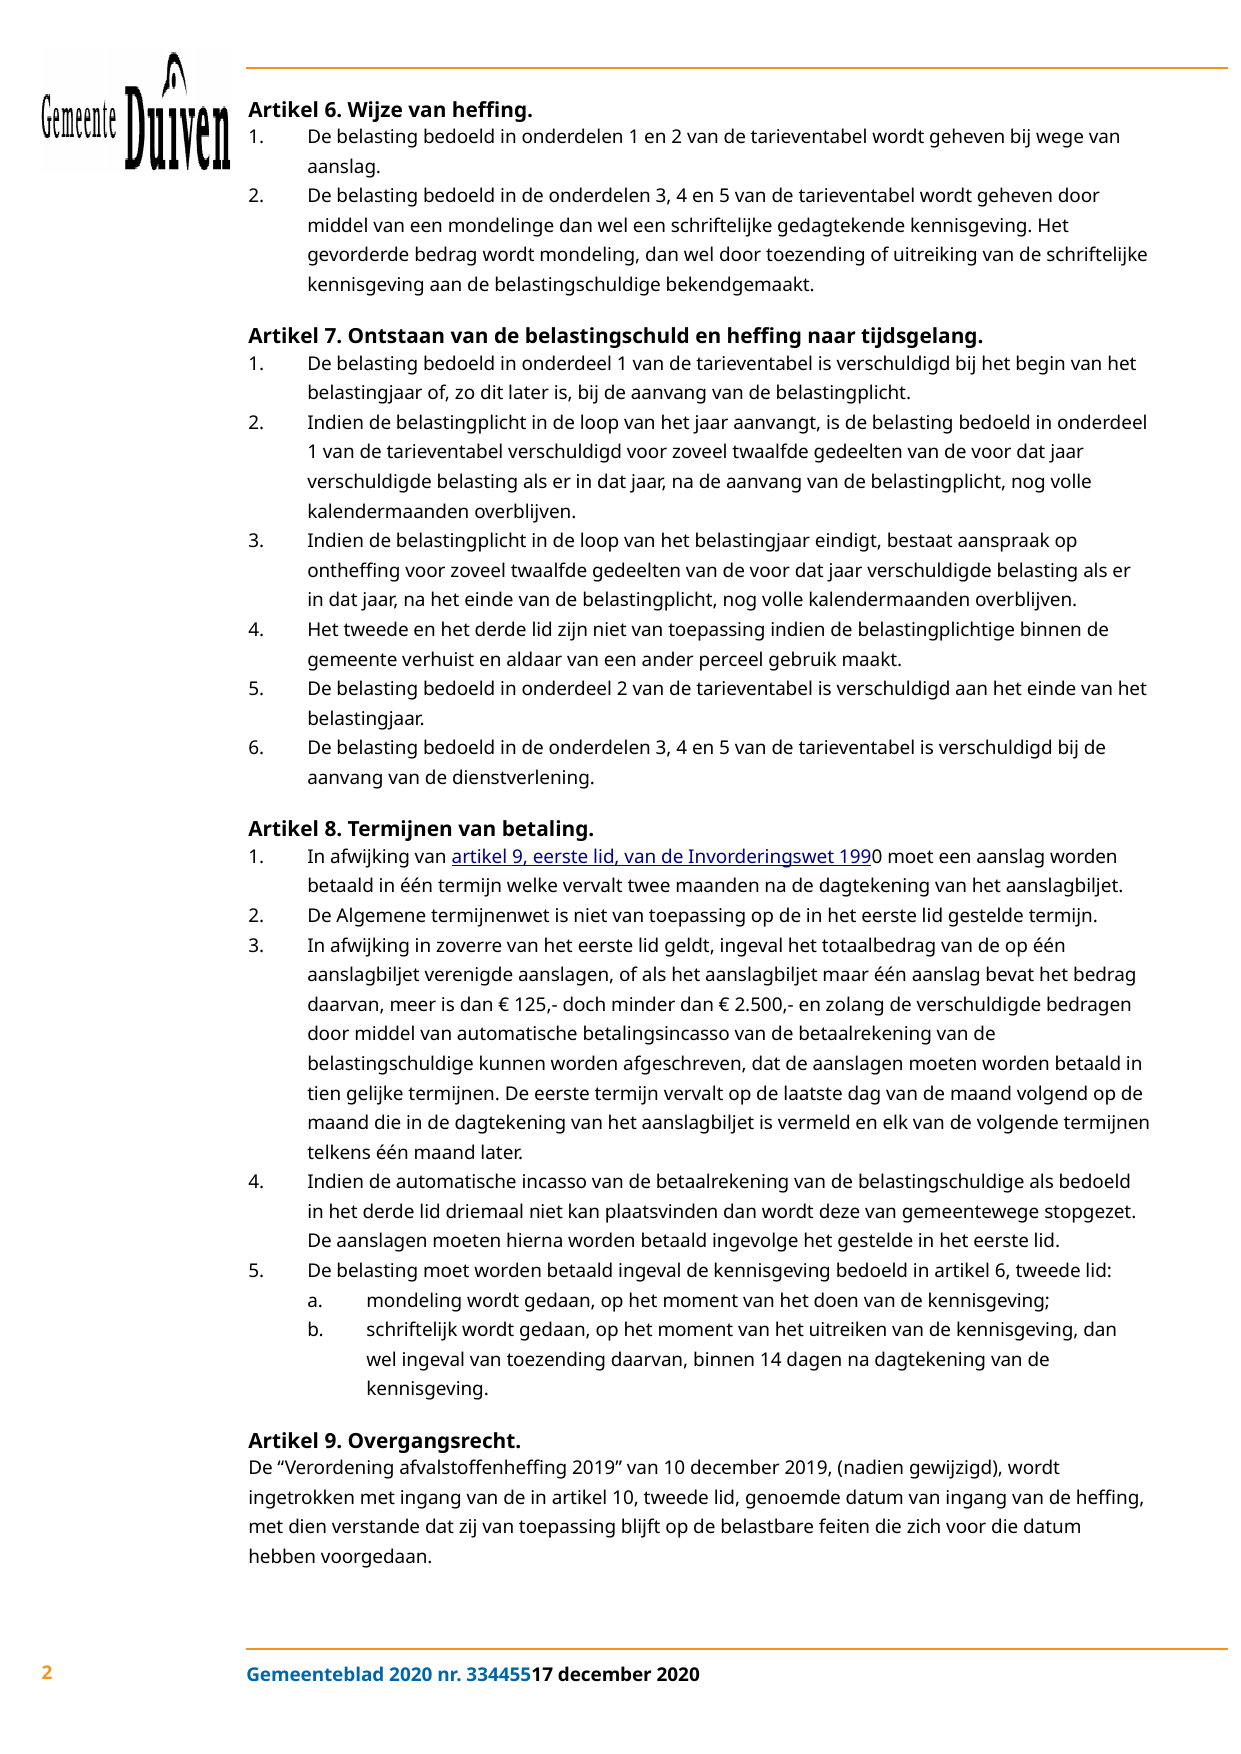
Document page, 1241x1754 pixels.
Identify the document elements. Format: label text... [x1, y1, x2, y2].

list De belasting bedoeld in de onderdelen 3, 4 en 5 van de tarieventabel wordt geheven door middel van een mondelinge dan wel een schriftelijke gedagtekende kennisgeving. Het gevorderde bedrag wordt mondeling, dan wel door toezending of uitreiking van de schriftelijke kennisgeving aan de belastingschuldige bekendgemaakt. [248, 182, 1152, 297]
list De belasting bedoeld in onderdelen 1 en 2 van de tarieventabel wordt geheven bij wege van aanslag. [248, 123, 1152, 178]
list schriftelijk wordt gedaan, op het moment van het uitreiken van de kennisgeving, dan wel ingeval van toezending daarvan, binnen 14 dagen na dagtekening van de kennisgeving. [307, 1316, 1152, 1401]
list De belasting bedoeld in de onderdelen 3, 4 en 5 van de tarieventabel is verschuldigd bij de aanvang van de dienstverlening. [248, 734, 1152, 790]
list Het tweede en het derde lid zijn niet van toepassing indien de belastingplichtige binnen de gemeente verhuist en aldaar van een ander perceel gebruik maakt. [248, 616, 1152, 672]
text Artikel 7. Ontstaan van de belastingschuld en heffing naar tijdsgelang. [248, 322, 1152, 350]
list Indien de automatische incasso van de betaalrekening van de belastingschuldige als bedoeld in het derde lid driemaal niet kan plaatsvinden dan wordt deze van gemeentewege stopgezet. De aanslagen moeten hierna worden betaald ingevolge het gestelde in het eerste lid. [248, 1168, 1152, 1253]
text Artikel 6. Wijze van heffing. [248, 95, 1152, 123]
list De belasting bedoeld in onderdeel 2 van de tarieventabel is verschuldigd aan het einde van het belastingjaar. [248, 675, 1152, 731]
list De Algemene termijnenwet is niet van toepassing op de in het eerste lid gestelde termijn. [248, 902, 1152, 928]
list In afwijking in zoverre van het eerste lid geldt, ingeval het totaalbedrag van de op één aanslagbiljet verenigde aanslagen, of als het aanslagbiljet maar één aanslag bevat het bedrag daarvan, meer is dan € 125,- doch minder dan € 2.500,- en zolang de verschuldigde bedragen door middel van automatische betalingsincasso van de betaalrekening van de belastingschuldige kunnen worden afgeschreven, dat de aanslagen moeten worden betaald in tien gelijke termijnen. De eerste termijn vervalt op de laatste dag van de maand volgend op de maand die in de dagtekening van het aanslagbiljet is vermeld en elk van de volgende termijnen telkens één maand later. [248, 932, 1152, 1164]
list Indien de belastingplicht in de loop van het belastingjaar eindigt, bestaat aanspraak op ontheffing voor zoveel twaalfde gedeelten van de voor dat jaar verschuldigde belasting als er in dat jaar, na het einde van de belastingplicht, nog volle kalendermaanden overblijven. [248, 527, 1152, 612]
list mondeling wordt gedaan, op het moment van het doen van de kennisgeving; [307, 1287, 1152, 1312]
picture [41, 47, 231, 172]
list Indien de belastingplicht in de loop van het jaar aanvangt, is de belasting bedoeld in onderdeel 1 van de tarieventabel verschuldigd voor zoveel twaalfde gedeelten van de voor dat jaar verschuldigde belasting als er in dat jaar, na de aanvang van de belastingplicht, nog volle kalendermaanden overblijven. [248, 409, 1152, 524]
text De “Verordening afvalstoffenheffing 2019” van 10 december 2019, (nadien gewijzigd), wordt ingetrokken met ingang van de in artikel 10, tweede lid, genoemde datum van ingang van de heffing, met dien verstande dat zij van toepassing blijft op de belastbare feiten die zich voor die datum hebben voorgedaan. [248, 1454, 1152, 1569]
text Artikel 8. Termijnen van betaling. [248, 814, 1152, 843]
list In afwijking van artikel 9, eerste lid, van de Invorderingswet 1990 moet een aanslag worden betaald in één termijn welke vervalt twee maanden na de dagtekening van het aanslagbiljet. [248, 843, 1152, 898]
text Artikel 9. Overgangsrecht. [248, 1426, 1152, 1454]
list De belasting moet worden betaald ingeval de kennisgeving bedoeld in artikel 6, tweede lid: [248, 1257, 1152, 1283]
list De belasting bedoeld in onderdeel 1 van de tarieventabel is verschuldigd bij het begin van het belastingjaar of, zo dit later is, bij de aanvang van de belastingplicht. [248, 350, 1152, 405]
